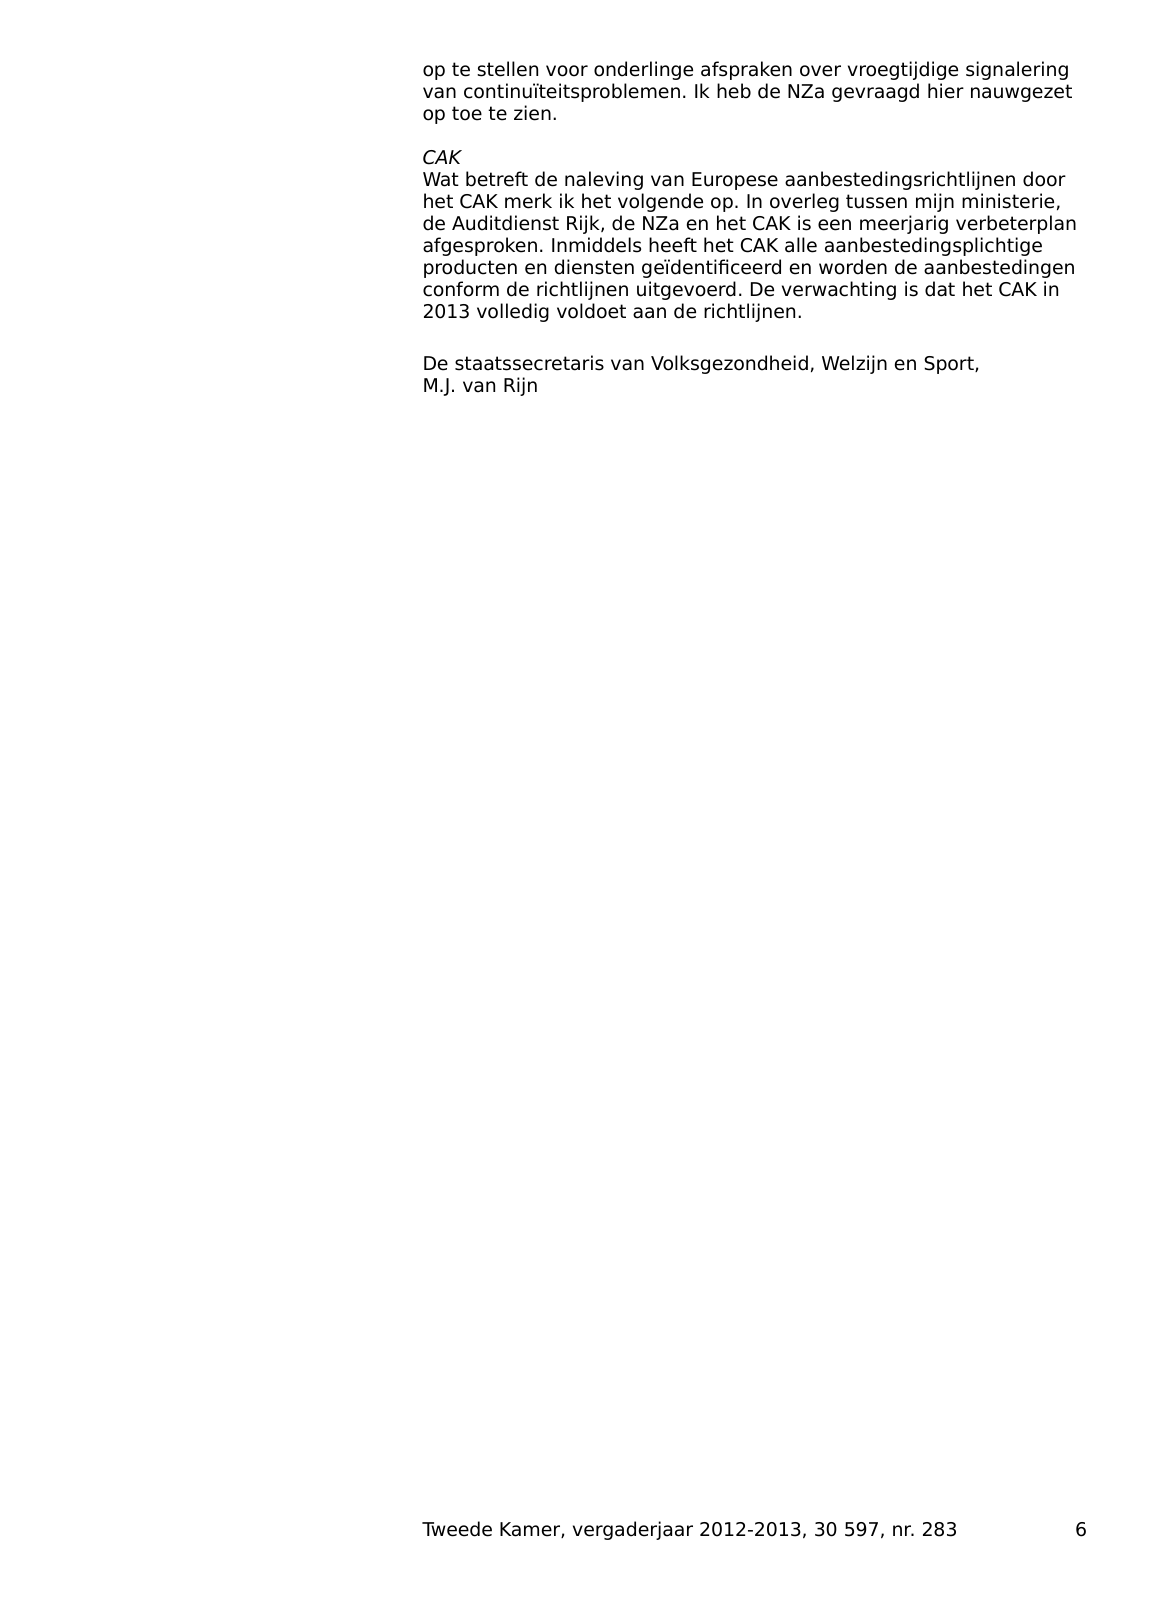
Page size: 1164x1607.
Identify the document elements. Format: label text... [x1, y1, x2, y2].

text Wat betreft de naleving van Europese aanbestedingsrichtlijnen door het CAK merk ik het volgende op. In overleg tussen mijn ministerie, de Auditdienst Rijk, de NZa en het CAK is een meerjarig verbeterplan afgesproken. Inmiddels heeft het CAK alle aanbestedingsplichtige producten en diensten geïdentificeerd en worden de aanbestedingen conform de richtlijnen uitgevoerd. De verwachting is dat het CAK in 2013 volledig voldoet aan de richtlijnen. [422, 169, 1087, 323]
subtitle CAK [422, 147, 1087, 169]
text op te stellen voor onderlinge afspraken over vroegtijdige signalering van continuïteitsproblemen. Ik heb de NZa gevraagd hier nauwgezet op toe te zien. [422, 59, 1087, 125]
text De staatssecretaris van Volksgezondheid, Welzijn en Sport, M.J. van Rijn [422, 353, 1087, 397]
